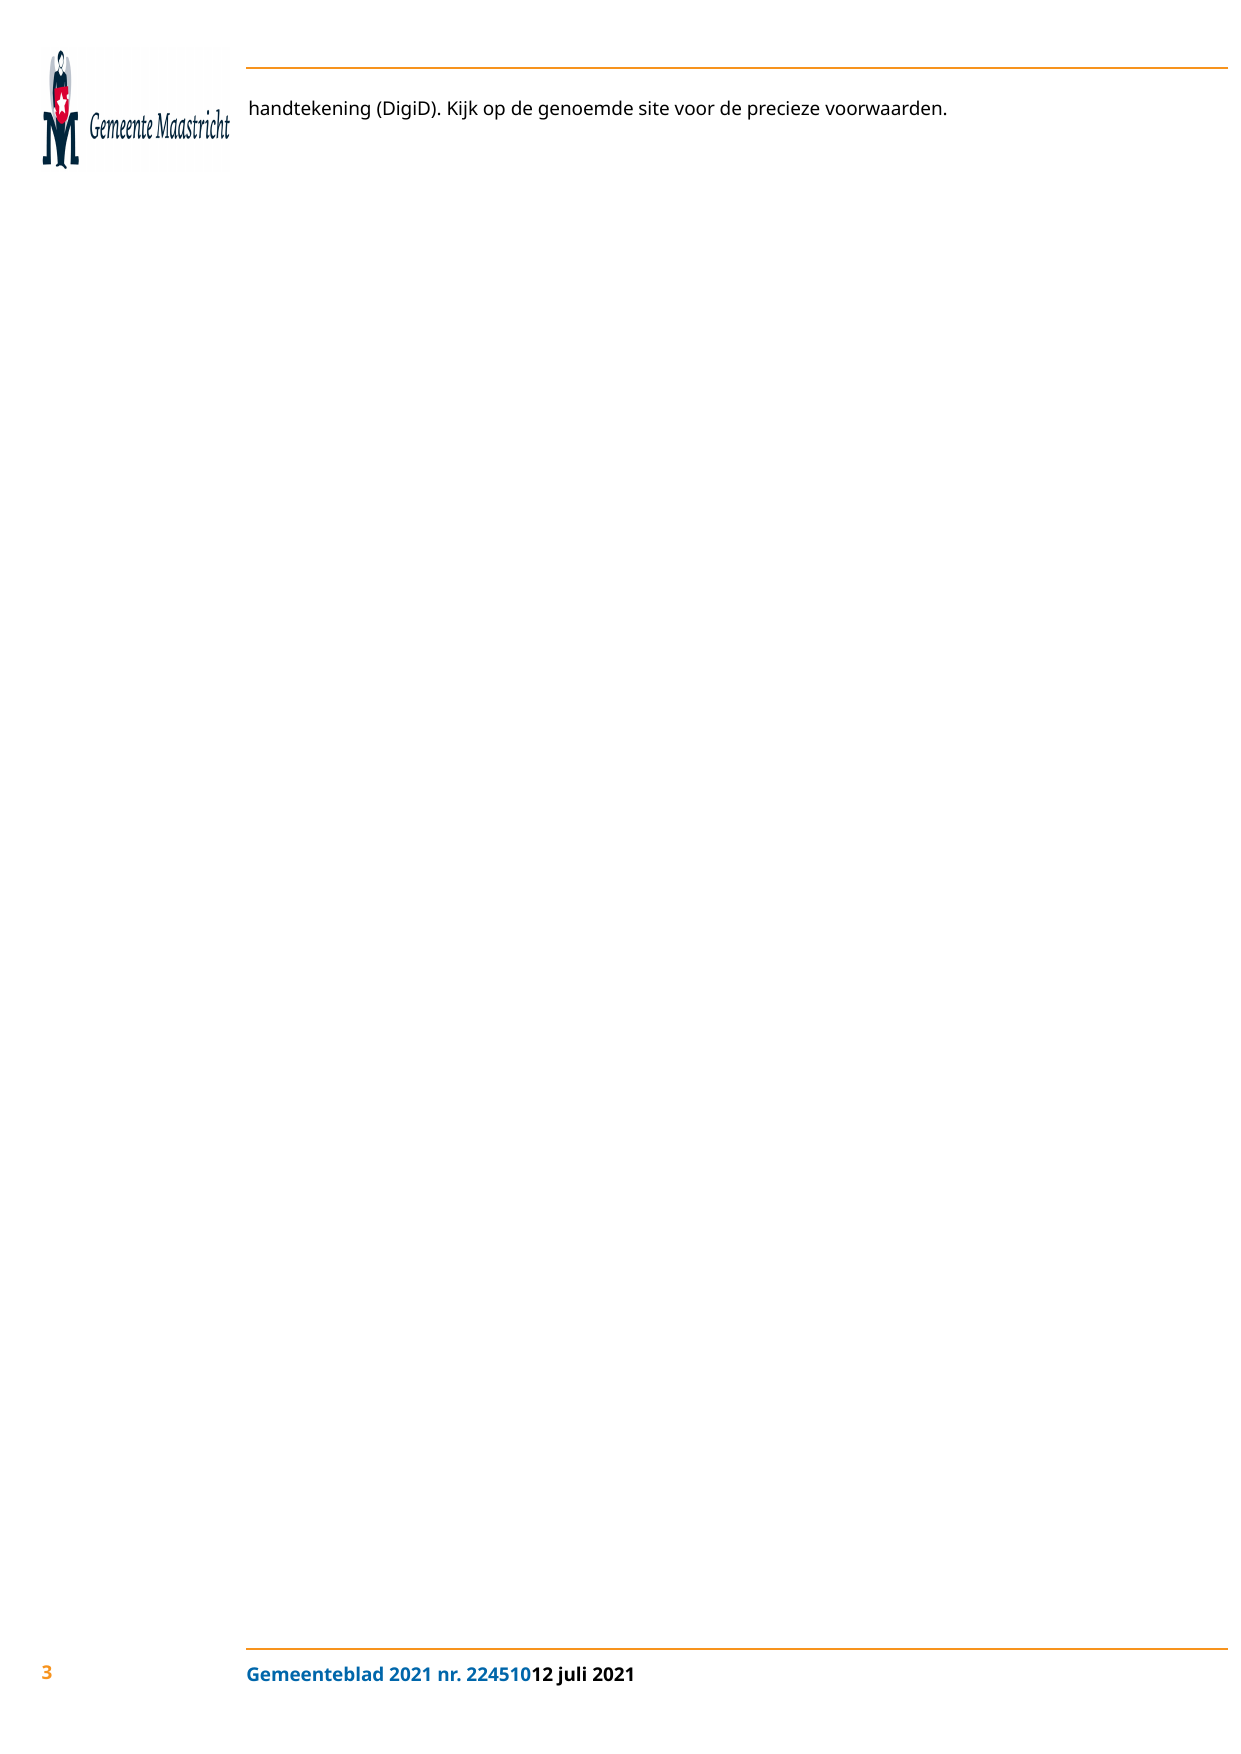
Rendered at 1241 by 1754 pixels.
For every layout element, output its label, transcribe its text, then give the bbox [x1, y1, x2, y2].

picture [41, 47, 231, 172]
text handtekening (DigiD). Kijk op de genoemde site voor de precieze voorwaarden. [248, 95, 1152, 121]
